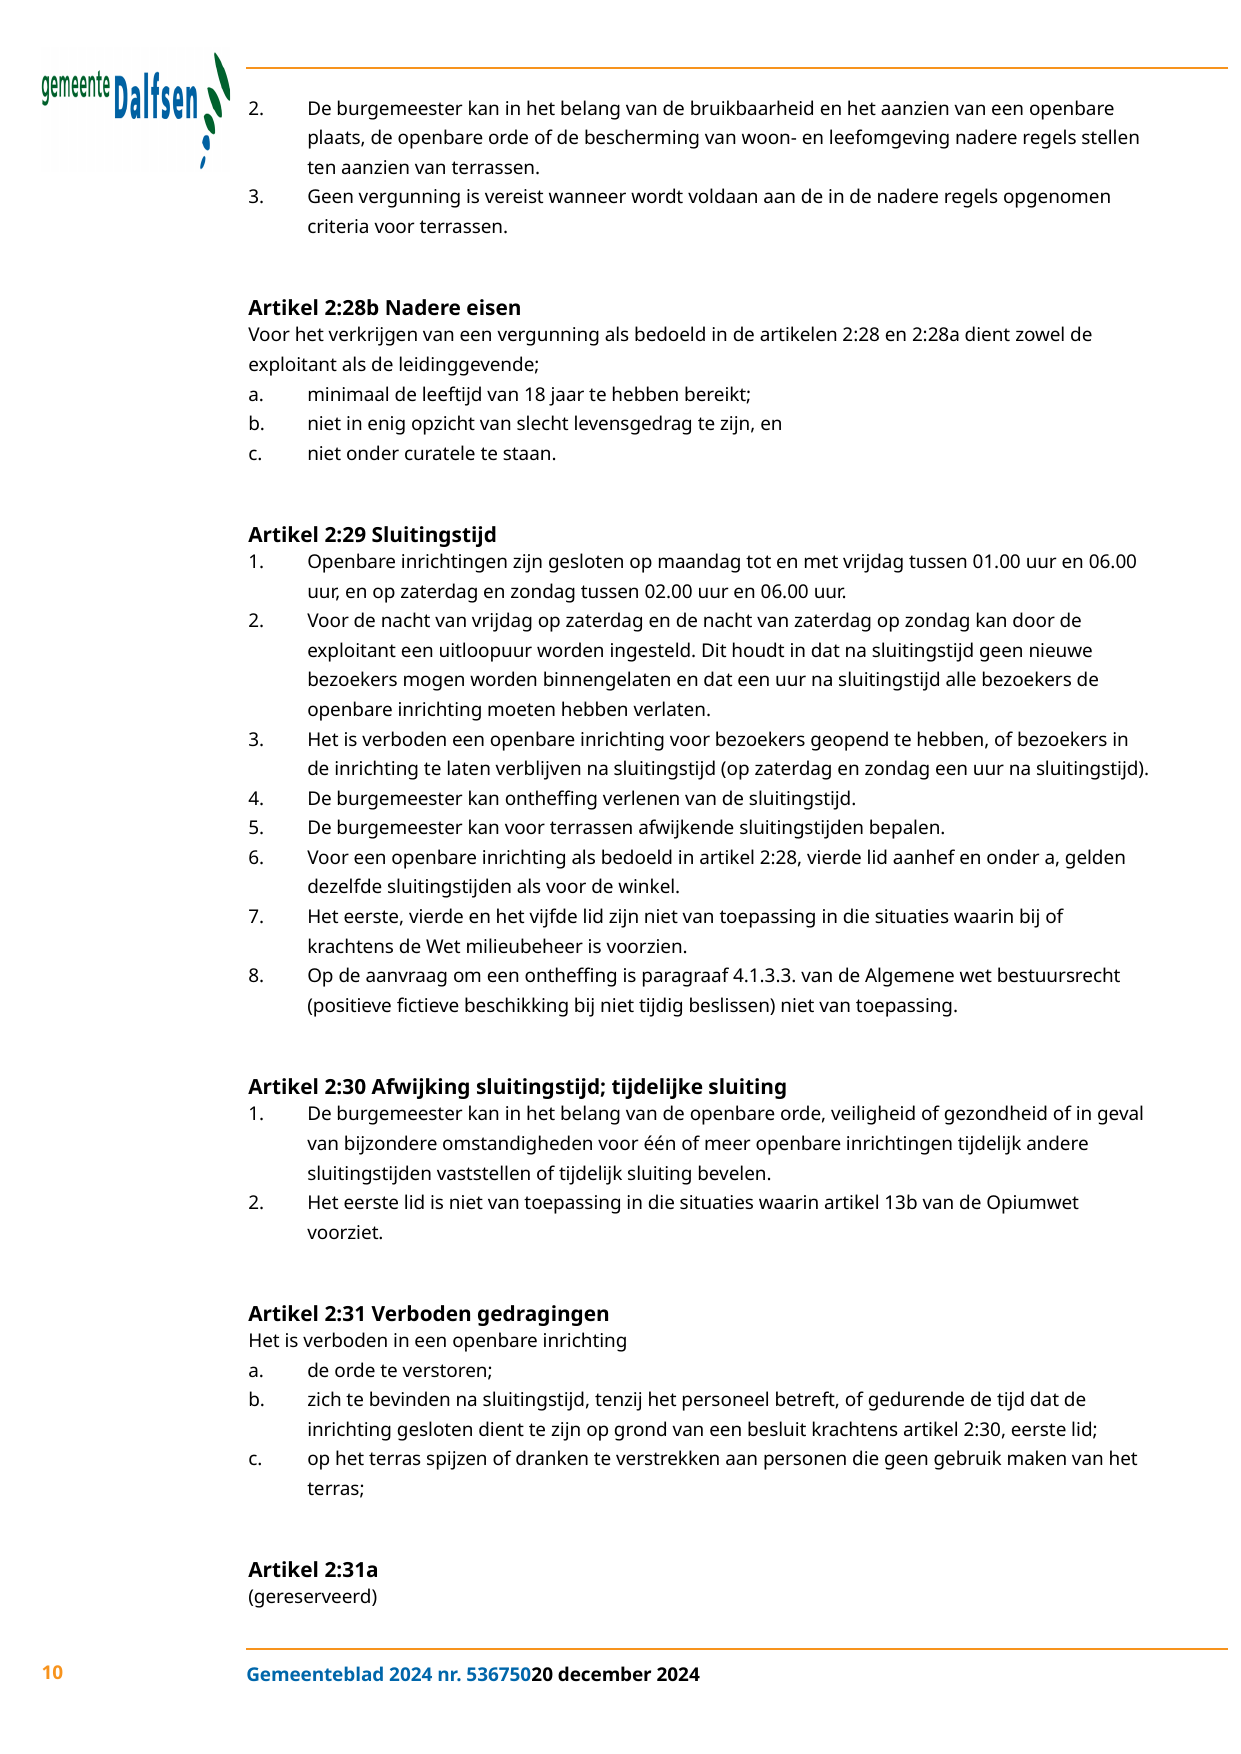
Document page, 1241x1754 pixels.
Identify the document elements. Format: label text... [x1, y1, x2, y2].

picture [41, 47, 231, 172]
list Voor een openbare inrichting als bedoeld in artikel 2:28, vierde lid aanhef en onder a, gelden dezelfde sluitingstijden als voor de winkel. [248, 844, 1152, 899]
list Het is verboden een openbare inrichting voor bezoekers geopend te hebben, of bezoekers in de inrichting te laten verblijven na sluitingstijd (op zaterdag en zondag een uur na sluitingstijd). [248, 726, 1152, 781]
list niet in enig opzicht van slecht levensgedrag te zijn, en [248, 410, 1152, 436]
list Op de aanvraag om een ontheffing is paragraaf 4.1.3.3. van de Algemene wet bestuursrecht (positieve fictieve beschikking bij niet tijdig beslissen) niet van toepassing. [248, 962, 1152, 1018]
text Artikel 2:31a [248, 1555, 1152, 1584]
list De burgemeester kan voor terrassen afwijkende sluitingstijden bepalen. [248, 814, 1152, 840]
list De burgemeester kan in het belang van de openbare orde, veiligheid of gezondheid of in geval van bijzondere omstandigheden voor één of meer openbare inrichtingen tijdelijk andere sluitingstijden vaststellen of tijdelijk sluiting bevelen. [248, 1101, 1152, 1185]
text Voor het verkrijgen van een vergunning als bedoeld in de artikelen 2:28 en 2:28a dient zowel de exploitant als de leidinggevende; [248, 322, 1152, 377]
list Het eerste lid is niet van toepassing in die situaties waarin artikel 13b van de Opiumwet voorziet. [248, 1189, 1152, 1244]
text Het is verboden in een openbare inrichting [248, 1327, 1152, 1353]
list Voor de nacht van vrijdag op zaterdag en de nacht van zaterdag op zondag kan door de exploitant een uitloopuur worden ingesteld. Dit houdt in dat na sluitingstijd geen nieuwe bezoekers mogen worden binnengelaten en dat een uur na sluitingstijd alle bezoekers de openbare inrichting moeten hebben verlaten. [248, 607, 1152, 722]
list zich te bevinden na sluitingstijd, tenzij het personeel betreft, of gedurende de tijd dat de inrichting gesloten dient te zijn op grond van een besluit krachtens artikel 2:30, eerste lid; [248, 1386, 1152, 1442]
text Artikel 2:31 Verboden gedragingen [248, 1299, 1152, 1327]
list minimaal de leeftijd van 18 jaar te hebben bereikt; [248, 381, 1152, 406]
list de orde te verstoren; [248, 1357, 1152, 1383]
text Artikel 2:28b Nadere eisen [248, 293, 1152, 322]
text Artikel 2:29 Sluitingstijd [248, 520, 1152, 548]
list op het terras spijzen of dranken te verstrekken aan personen die geen gebruik maken van het terras; [248, 1446, 1152, 1501]
text Artikel 2:30 Afwijking sluitingstijd; tijdelijke sluiting [248, 1072, 1152, 1101]
list niet onder curatele te staan. [248, 440, 1152, 466]
list Openbare inrichtingen zijn gesloten op maandag tot en met vrijdag tussen 01.00 uur en 06.00 uur, en op zaterdag en zondag tussen 02.00 uur en 06.00 uur. [248, 548, 1152, 604]
list De burgemeester kan in het belang van de bruikbaarheid en het aanzien van een openbare plaats, de openbare orde of de bescherming van woon- en leefomgeving nadere regels stellen ten aanzien van terrassen. [248, 95, 1152, 180]
list Het eerste, vierde en het vijfde lid zijn niet van toepassing in die situaties waarin bij of krachtens de Wet milieubeheer is voorzien. [248, 903, 1152, 959]
text (gereserveerd) [248, 1584, 1152, 1609]
list De burgemeester kan ontheffing verlenen van de sluitingstijd. [248, 785, 1152, 811]
list Geen vergunning is vereist wanneer wordt voldaan aan de in de nadere regels opgenomen criteria voor terrassen. [248, 183, 1152, 239]
